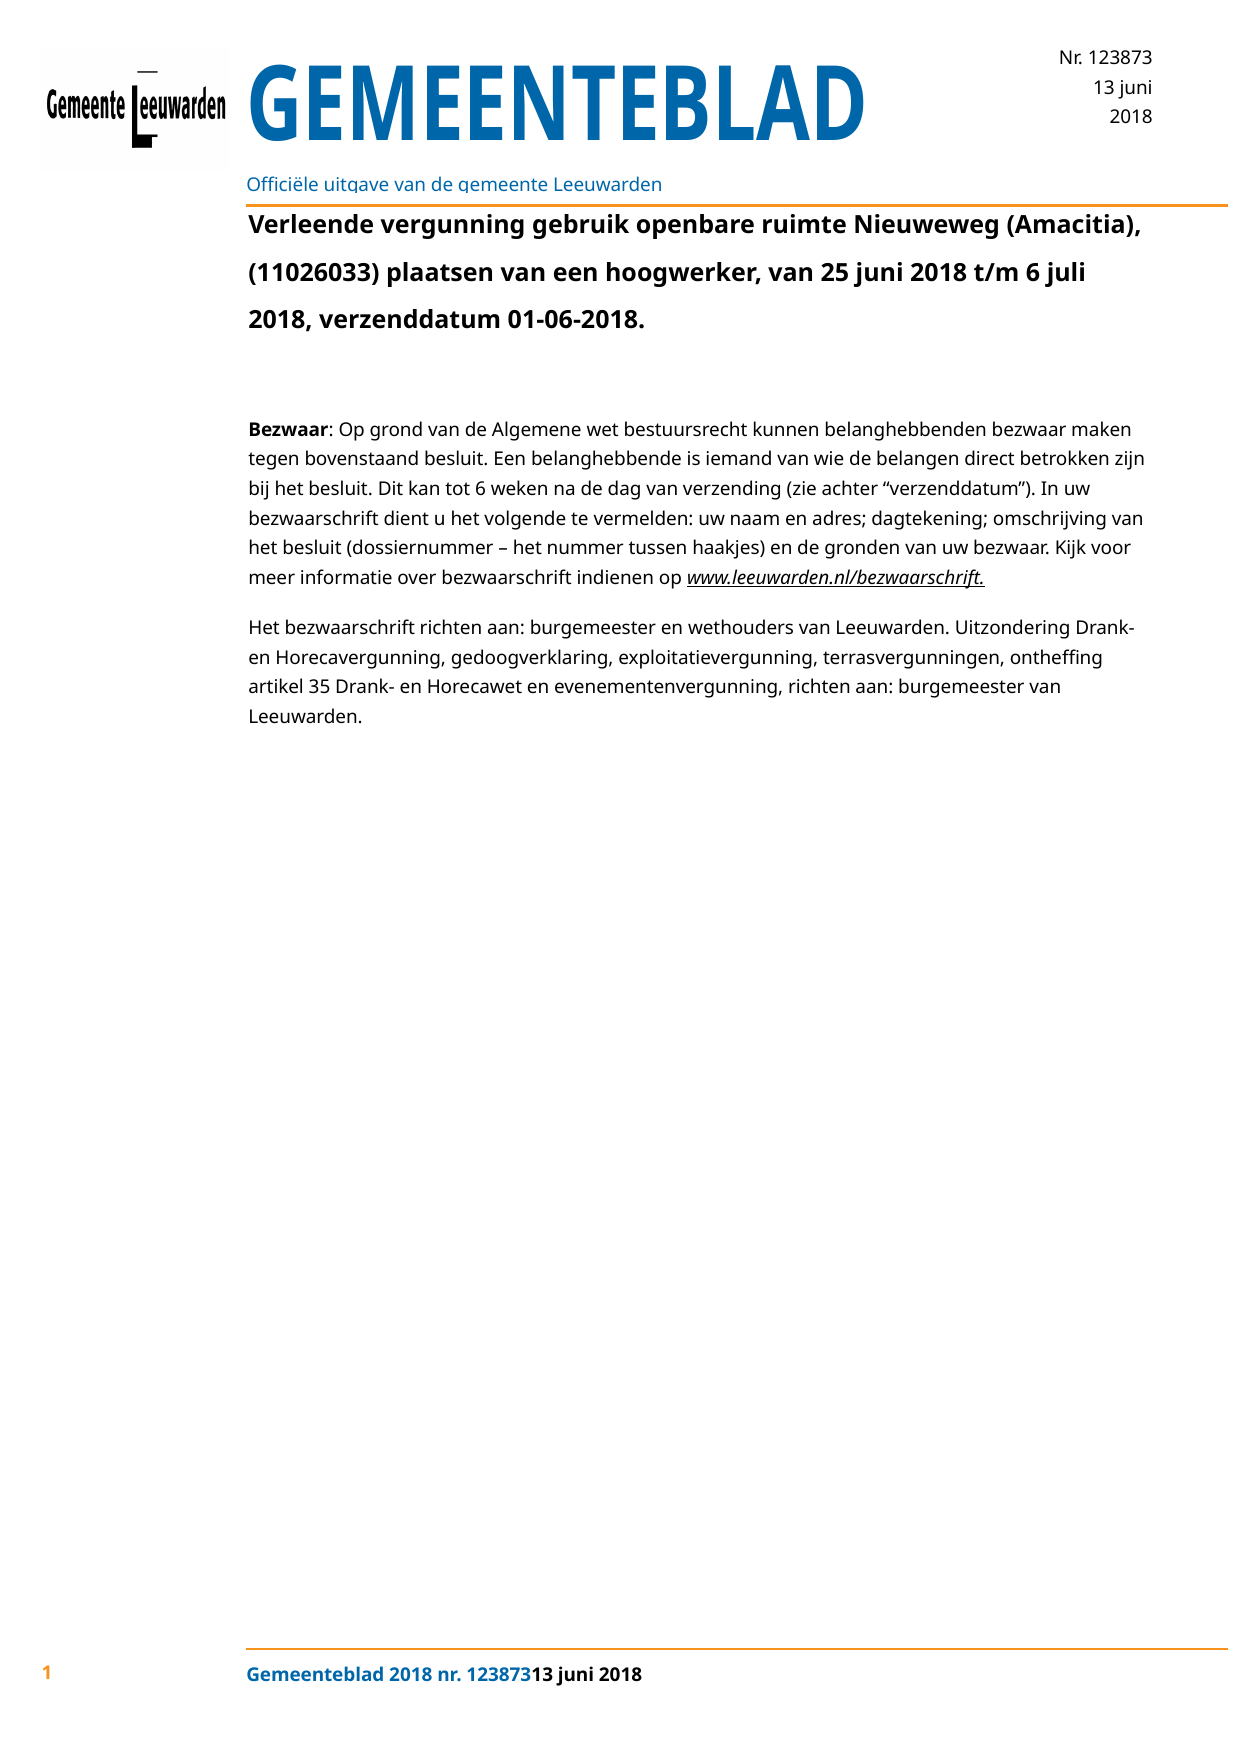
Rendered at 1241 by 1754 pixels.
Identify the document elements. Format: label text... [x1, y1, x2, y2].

text Het bezwaarschrift richten aan: burgemeester en wethouders van Leeuwarden. Uitzondering Drank- en Horecavergunning, gedoogverklaring, exploitatievergunning, terrasvergunningen, ontheffing artikel 35 Drank- en Horecawet en evenementenvergunning, richten aan: burgemeester van Leeuwarden. [248, 614, 1152, 729]
picture [41, 47, 231, 172]
text Verleende vergunning gebruik openbare ruimte Nieuweweg (Amacitia), (11026033) plaatsen van een hoogwerker, van 25 juni 2018 t/m 6 juli 2018, verzenddatum 01-06-2018. [248, 207, 1152, 336]
text Bezwaar: Op grond van de Algemene wet bestuursrecht kunnen belanghebbenden bezwaar maken tegen bovenstaand besluit. Een belanghebbende is iemand van wie de belangen direct betrokken zijn bij het besluit. Dit kan tot 6 weken na de dag van verzending (zie achter “verzenddatum”). In uw bezwaarschrift dient u het volgende te vermelden: uw naam en adres; dagtekening; omschrijving van het besluit (dossiernummer – het nummer tussen haakjes) en de gronden van uw bezwaar. Kijk voor meer informatie over bezwaarschrift indienen op www.leeuwarden.nl/bezwaarschrift. [248, 416, 1152, 589]
